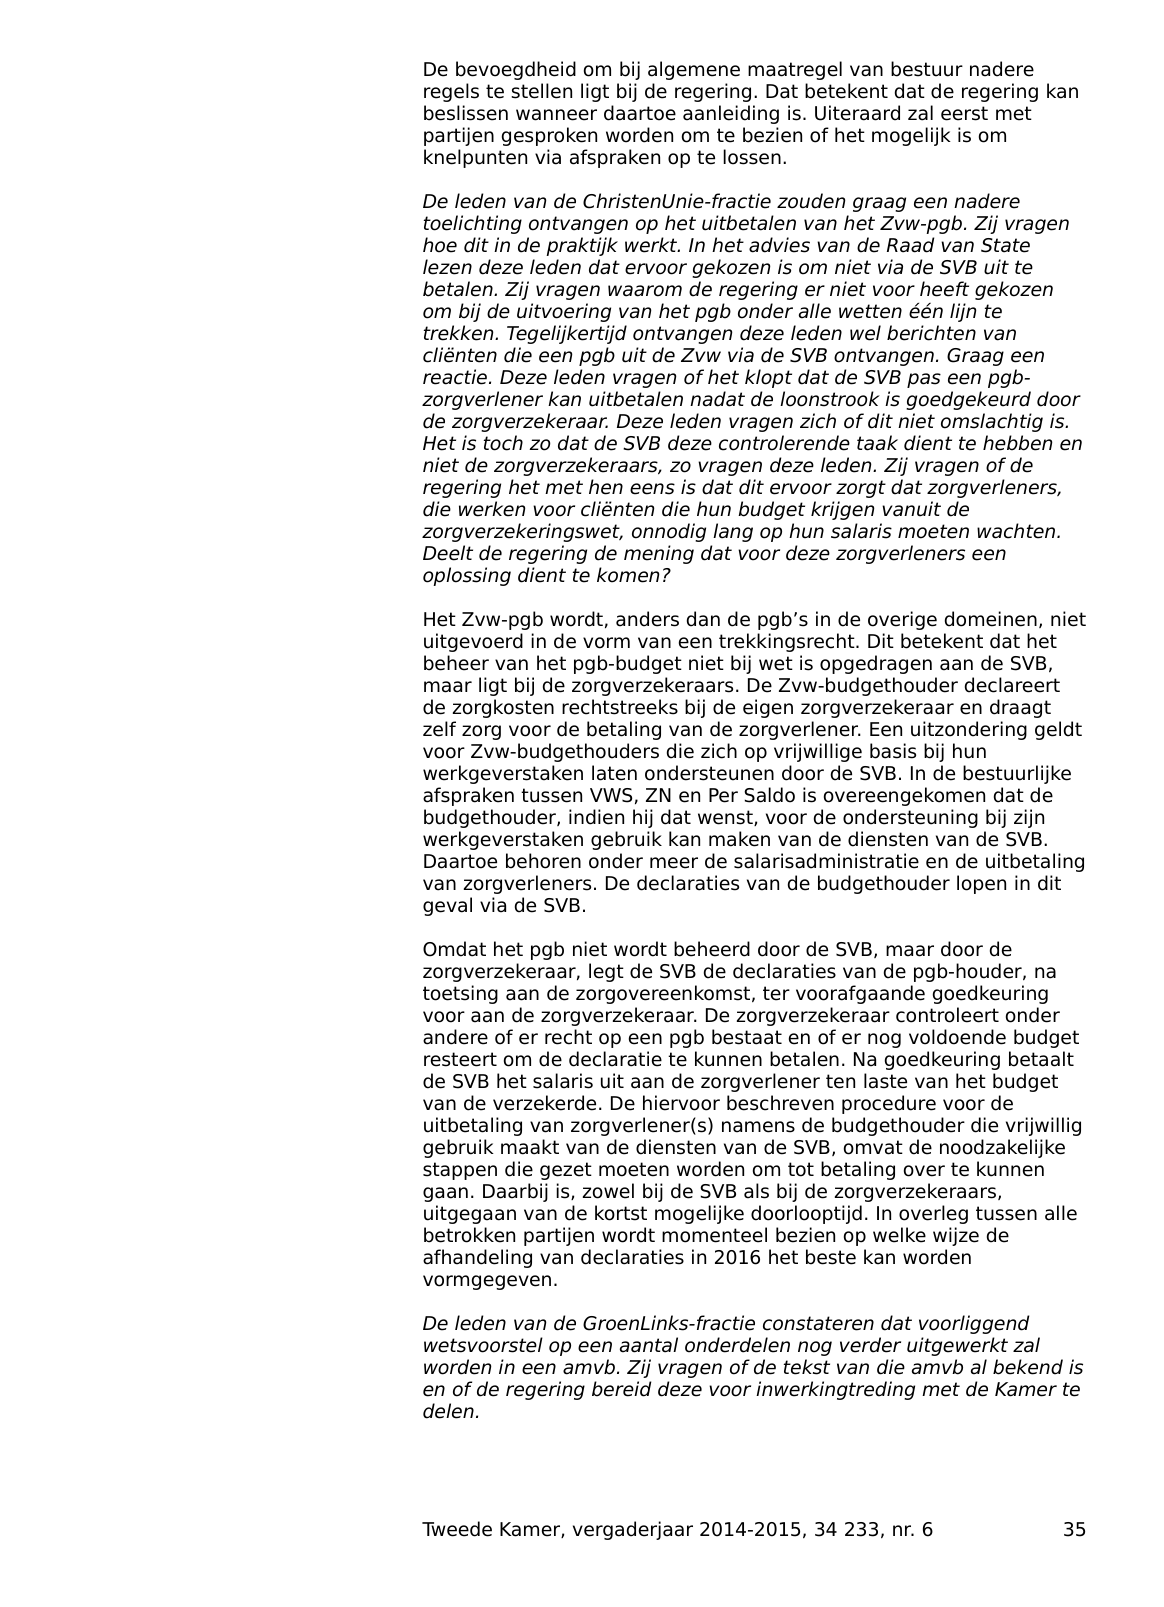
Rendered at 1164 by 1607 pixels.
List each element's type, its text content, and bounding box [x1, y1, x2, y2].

text De bevoegdheid om bij algemene maatregel van bestuur nadere regels te stellen ligt bij de regering. Dat betekent dat de regering kan beslissen wanneer daartoe aanleiding is. Uiteraard zal eerst met partijen gesproken worden om te bezien of het mogelijk is om knelpunten via afspraken op te lossen. [422, 59, 1087, 169]
text Omdat het pgb niet wordt beheerd door de SVB, maar door de zorgverzekeraar, legt de SVB de declaraties van de pgb-houder, na toetsing aan de zorgovereenkomst, ter voorafgaande goedkeuring voor aan de zorgverzekeraar. De zorgverzekeraar controleert onder andere of er recht op een pgb bestaat en of er nog voldoende budget resteert om de declaratie te kunnen betalen. Na goedkeuring betaalt de SVB het salaris uit aan de zorgverlener ten laste van het budget van de verzekerde. De hiervoor beschreven procedure voor de uitbetaling van zorgverlener(s) namens de budgethouder die vrijwillig gebruik maakt van de diensten van de SVB, omvat de noodzakelijke stappen die gezet moeten worden om tot betaling over te kunnen gaan. Daarbij is, zowel bij de SVB als bij de zorgverzekeraars, uitgegaan van de kortst mogelijke doorlooptijd. In overleg tussen alle betrokken partijen wordt momenteel bezien op welke wijze de afhandeling van declaraties in 2016 het beste kan worden vormgegeven. [422, 939, 1087, 1291]
text De leden van de GroenLinks-fractie constateren dat voorliggend wetsvoorstel op een aantal onderdelen nog verder uitgewerkt zal worden in een amvb. Zij vragen of de tekst van die amvb al bekend is en of de regering bereid deze voor inwerkingtreding met de Kamer te delen. [422, 1313, 1087, 1423]
text De leden van de ChristenUnie-fractie zouden graag een nadere toelichting ontvangen op het uitbetalen van het Zvw-pgb. Zij vragen hoe dit in de praktijk werkt. In het advies van de Raad van State lezen deze leden dat ervoor gekozen is om niet via de SVB uit te betalen. Zij vragen waarom de regering er niet voor heeft gekozen om bij de uitvoering van het pgb onder alle wetten één lijn te trekken. Tegelijkertijd ontvangen deze leden wel berichten van cliënten die een pgb uit de Zvw via de SVB ontvangen. Graag een reactie. Deze leden vragen of het klopt dat de SVB pas een pgb-zorgverlener kan uitbetalen nadat de loonstrook is goedgekeurd door de zorgverzekeraar. Deze leden vragen zich of dit niet omslachtig is. Het is toch zo dat de SVB deze controlerende taak dient te hebben en niet de zorgverzekeraars, zo vragen deze leden. Zij vragen of de regering het met hen eens is dat dit ervoor zorgt dat zorgverleners, die werken voor cliënten die hun budget krijgen vanuit de zorgverzekeringswet, onnodig lang op hun salaris moeten wachten. Deelt de regering de mening dat voor deze zorgverleners een oplossing dient te komen? [422, 191, 1087, 587]
text Het Zvw-pgb wordt, anders dan de pgb’s in de overige domeinen, niet uitgevoerd in de vorm van een trekkingsrecht. Dit betekent dat het beheer van het pgb-budget niet bij wet is opgedragen aan de SVB, maar ligt bij de zorgverzekeraars. De Zvw-budgethouder declareert de zorgkosten rechtstreeks bij de eigen zorgverzekeraar en draagt zelf zorg voor de betaling van de zorgverlener. Een uitzondering geldt voor Zvw-budgethouders die zich op vrijwillige basis bij hun werkgeverstaken laten ondersteunen door de SVB. In de bestuurlijke afspraken tussen VWS, ZN en Per Saldo is overeengekomen dat de budgethouder, indien hij dat wenst, voor de ondersteuning bij zijn werkgeverstaken gebruik kan maken van de diensten van de SVB. Daartoe behoren onder meer de salarisadministratie en de uitbetaling van zorgverleners. De declaraties van de budgethouder lopen in dit geval via de SVB. [422, 609, 1087, 917]
